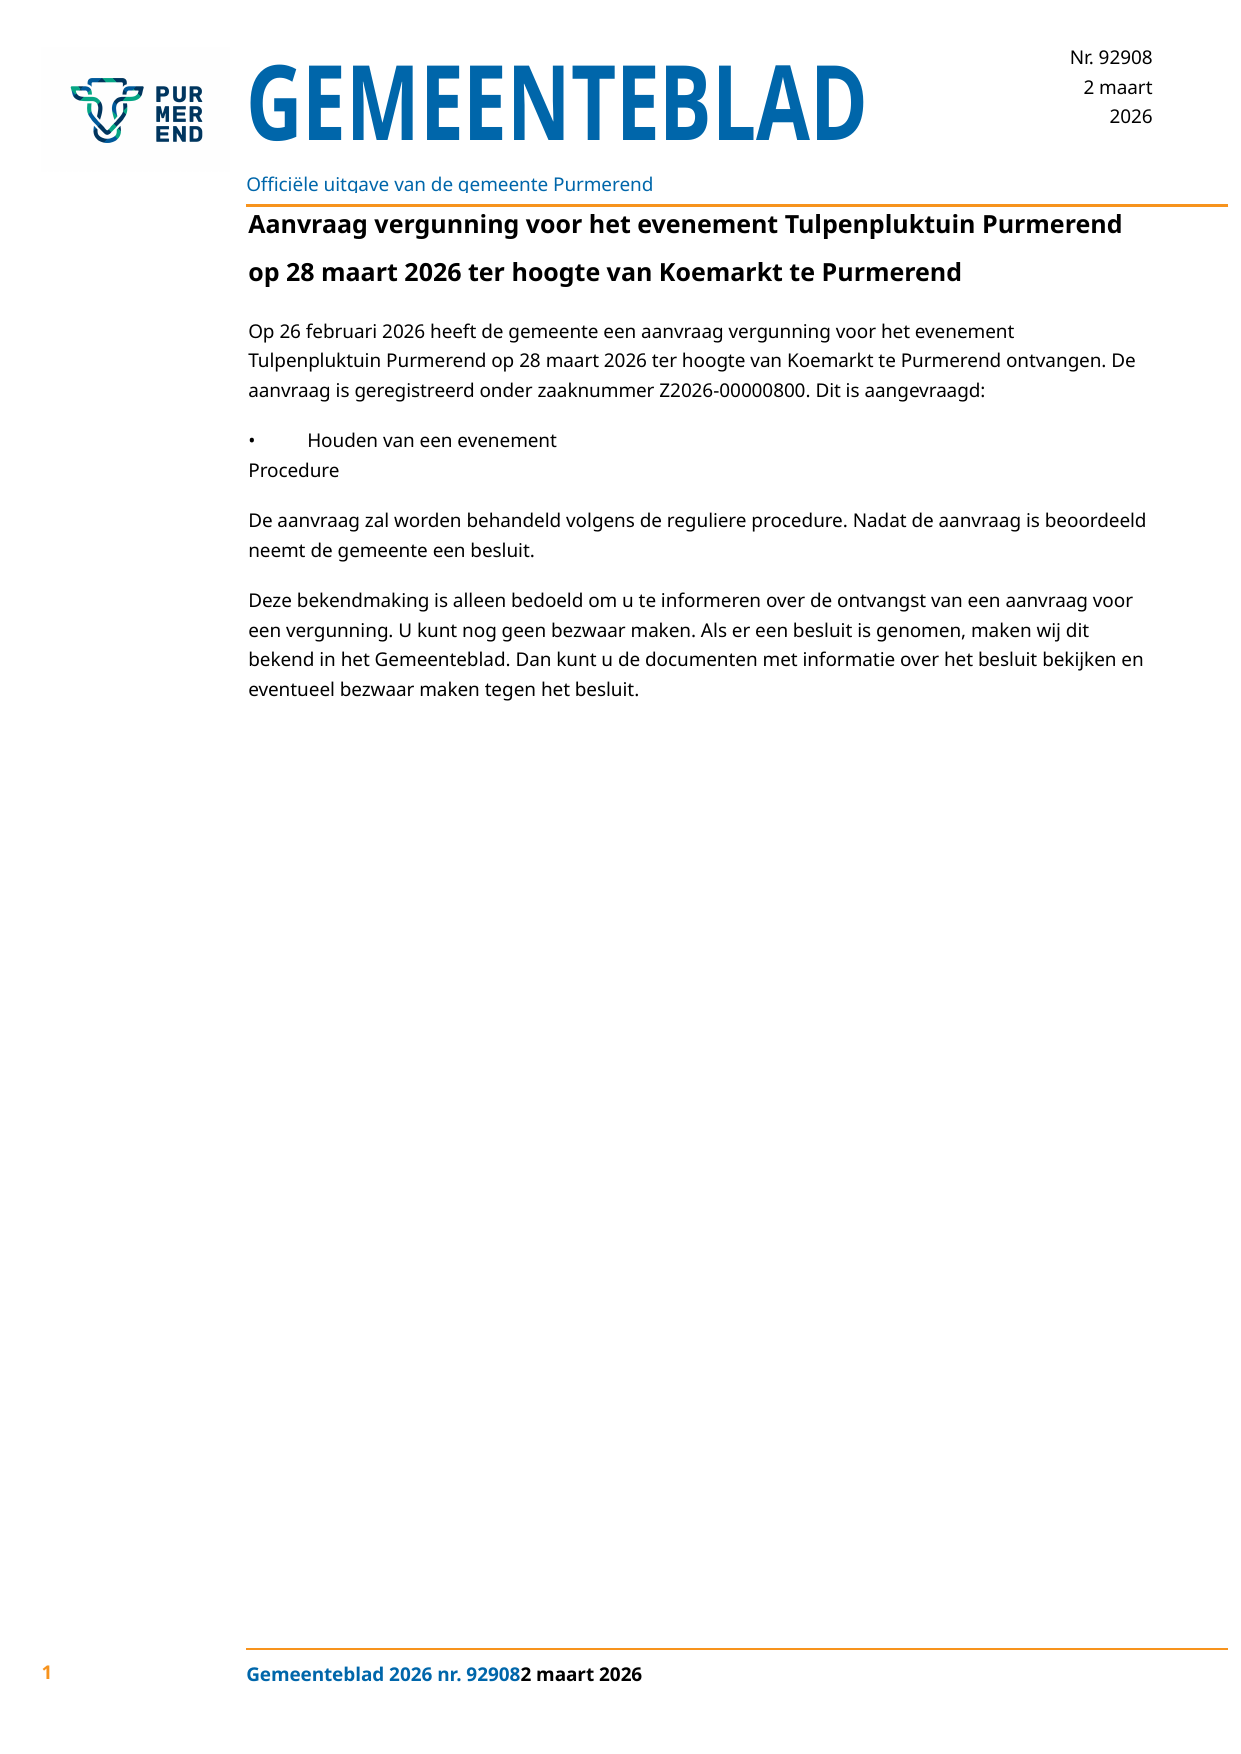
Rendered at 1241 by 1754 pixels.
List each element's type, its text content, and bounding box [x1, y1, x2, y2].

text Aanvraag vergunning voor het evenement Tulpenpluktuin Purmerend op 28 maart 2026 ter hoogte van Koemarkt te Purmerend [248, 207, 1152, 288]
text Deze bekendmaking is alleen bedoeld om u te informeren over de ontvangst van een aanvraag voor een vergunning. U kunt nog geen bezwaar maken. Als er een besluit is genomen, maken wij dit bekend in het Gemeenteblad. Dan kunt u de documenten met informatie over het besluit bekijken en eventueel bezwaar maken tegen het besluit. [248, 587, 1152, 702]
list Houden van een evenement [248, 427, 1152, 453]
picture [41, 47, 231, 172]
text De aanvraag zal worden behandeld volgens de reguliere procedure. Nadat de aanvraag is beoordeeld neemt de gemeente een besluit. [248, 507, 1152, 563]
text Procedure [248, 457, 1152, 483]
text Op 26 februari 2026 heeft de gemeente een aanvraag vergunning voor het evenement Tulpenpluktuin Purmerend op 28 maart 2026 ter hoogte van Koemarkt te Purmerend ontvangen. De aanvraag is geregistreerd onder zaaknummer Z2026-00000800. Dit is aangevraagd: [248, 318, 1152, 403]
